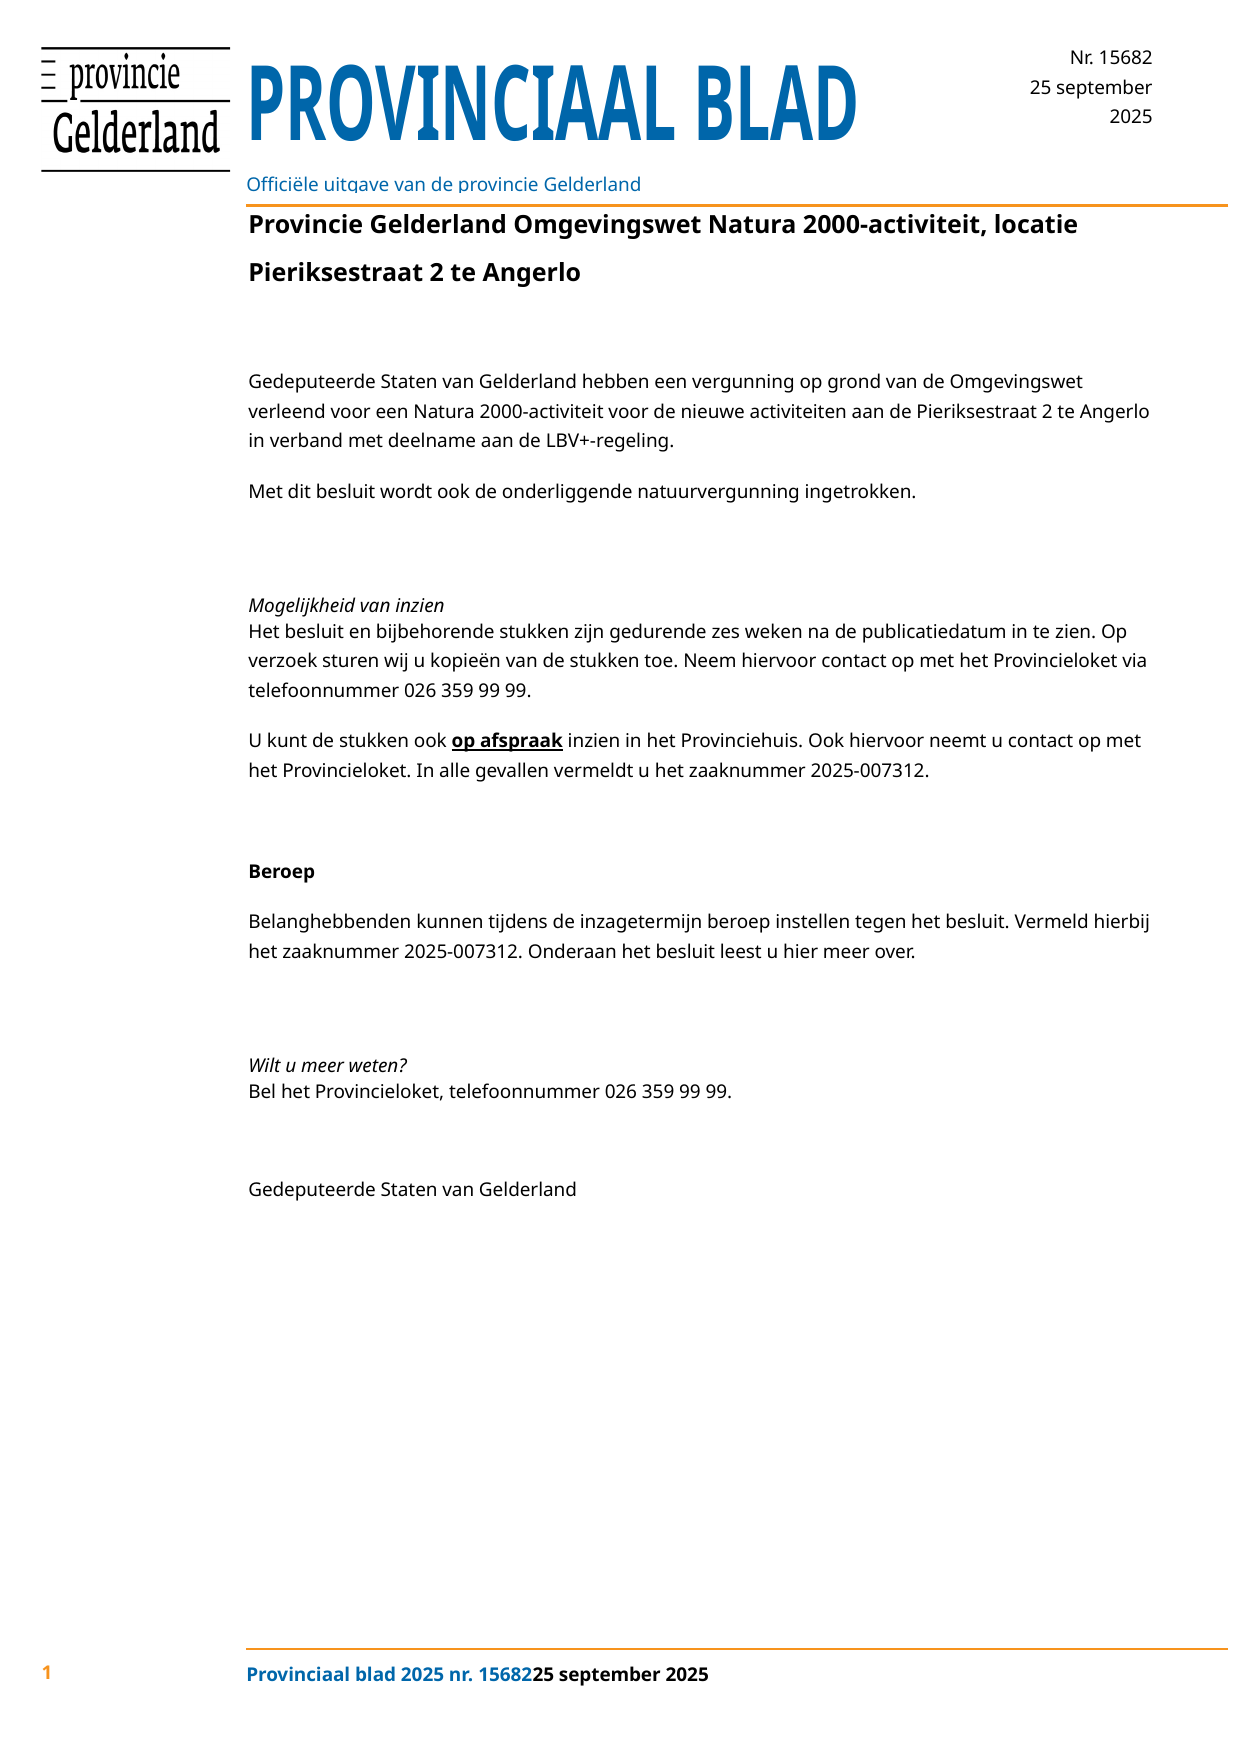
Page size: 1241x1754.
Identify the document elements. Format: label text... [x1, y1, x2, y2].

text Gedeputeerde Staten van Gelderland [248, 1176, 1152, 1202]
text Gedeputeerde Staten van Gelderland hebben een vergunning op grond van de Omgevingswet verleend voor een Natura 2000-activiteit voor de nieuwe activiteiten aan de Pieriksestraat 2 te Angerlo in verband met deelname aan de LBV+-regeling. [248, 368, 1152, 453]
text Beroep [248, 858, 1152, 884]
text Mogelijkheid van inzien [248, 592, 1152, 618]
text Met dit besluit wordt ook de onderliggende natuurvergunning ingetrokken. [248, 478, 1152, 504]
text Belanghebbenden kunnen tijdens de inzagetermijn beroep instellen tegen het besluit. Vermeld hierbij het zaaknummer 2025-007312. Onderaan het besluit leest u hier meer over. [248, 908, 1152, 964]
text Provincie Gelderland Omgevingswet Natura 2000-activiteit, locatie Pieriksestraat 2 te Angerlo [248, 207, 1152, 288]
text U kunt de stukken ook op afspraak inzien in het Provinciehuis. Ook hiervoor neemt u contact op met het Provincieloket. In alle gevallen vermeldt u het zaaknummer 2025-007312. [248, 728, 1152, 783]
picture [41, 47, 231, 172]
text Het besluit en bijbehorende stukken zijn gedurende zes weken na de publicatiedatum in te zien. Op verzoek sturen wij u kopieën van de stukken toe. Neem hiervoor contact op met het Provincieloket via telefoonnummer 026 359 99 99. [248, 618, 1152, 703]
text Wilt u meer weten? [248, 1052, 1152, 1078]
text Bel het Provincieloket, telefoonnummer 026 359 99 99. [248, 1078, 1152, 1104]
